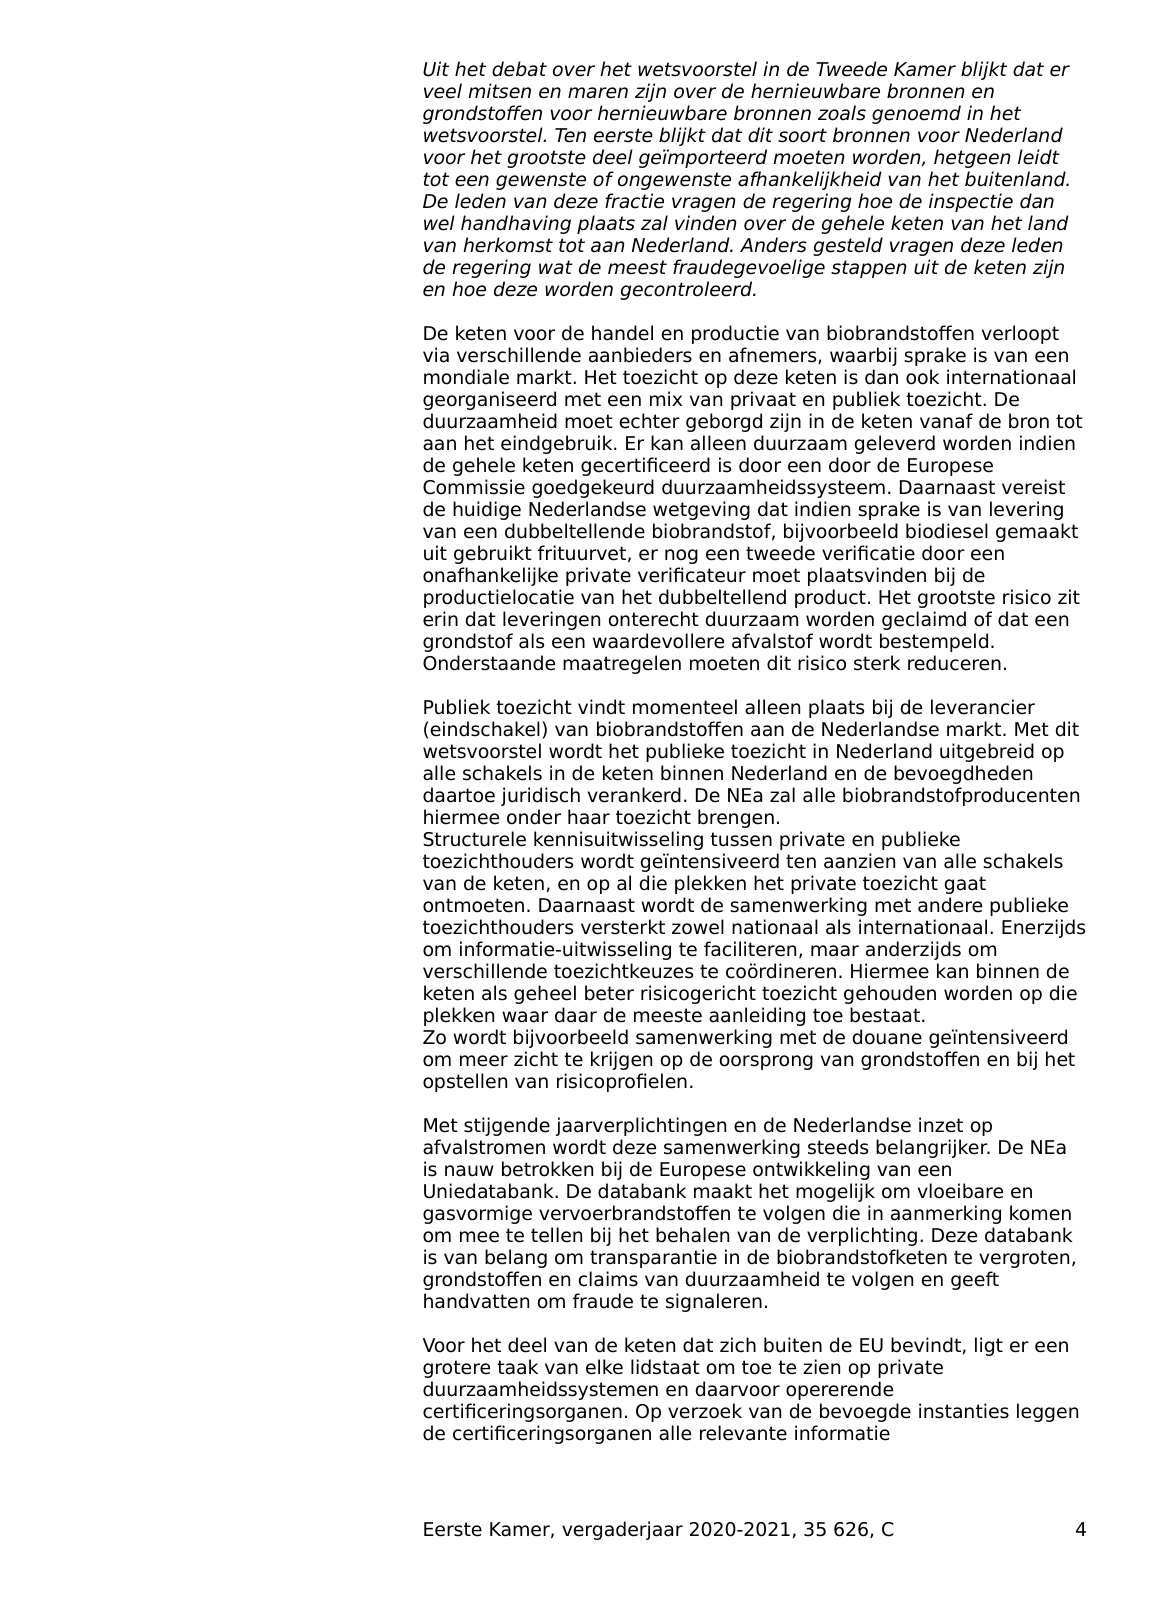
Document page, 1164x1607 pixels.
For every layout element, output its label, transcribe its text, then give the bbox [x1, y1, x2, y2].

text Voor het deel van de keten dat zich buiten de EU bevindt, ligt er een grotere taak van elke lidstaat om toe te zien op private duurzaamheidssystemen en daarvoor opererende certificeringsorganen. Op verzoek van de bevoegde instanties leggen de certificeringsorganen alle relevante informatie [422, 1335, 1087, 1444]
text Structurele kennisuitwisseling tussen private en publieke toezichthouders wordt geïntensiveerd ten aanzien van alle schakels van de keten, en op al die plekken het private toezicht gaat ontmoeten. Daarnaast wordt de samenwerking met andere publieke toezichthouders versterkt zowel nationaal als internationaal. Enerzijds om informatie-uitwisseling te faciliteren, maar anderzijds om [422, 829, 1087, 961]
text verschillende toezichtkeuzes te coördineren. Hiermee kan binnen de keten als geheel beter risicogericht toezicht gehouden worden op die plekken waar daar de meeste aanleiding toe bestaat. [422, 961, 1087, 1027]
text Met stijgende jaarverplichtingen en de Nederlandse inzet op afvalstromen wordt deze samenwerking steeds belangrijker. De NEa is nauw betrokken bij de Europese ontwikkeling van een Uniedatabank. De databank maakt het mogelijk om vloeibare en gasvormige vervoerbrandstoffen te volgen die in aanmerking komen om mee te tellen bij het behalen van de verplichting. Deze databank is van belang om transparantie in de biobrandstofketen te vergroten, grondstoffen en claims van duurzaamheid te volgen en geeft handvatten om fraude te signaleren. [422, 1115, 1087, 1312]
text De keten voor de handel en productie van biobrandstoffen verloopt via verschillende aanbieders en afnemers, waarbij sprake is van een mondiale markt. Het toezicht op deze keten is dan ook internationaal georganiseerd met een mix van privaat en publiek toezicht. De duurzaamheid moet echter geborgd zijn in de keten vanaf de bron tot aan het eindgebruik. Er kan alleen duurzaam geleverd worden indien de gehele keten gecertificeerd is door een door de Europese Commissie goedgekeurd duurzaamheidssysteem. Daarnaast vereist de huidige Nederlandse wetgeving dat indien sprake is van levering van een dubbeltellende biobrandstof, bijvoorbeeld biodiesel gemaakt uit gebruikt frituurvet, er nog een tweede verificatie door een onafhankelijke private verificateur moet plaatsvinden bij de productielocatie van het dubbeltellend product. Het grootste risico zit erin dat leveringen onterecht duurzaam worden geclaimd of dat een grondstof als een waardevollere afvalstof wordt bestempeld. Onderstaande maatregelen moeten dit risico sterk reduceren. [422, 323, 1087, 675]
text Uit het debat over het wetsvoorstel in de Tweede Kamer blijkt dat er veel mitsen en maren zijn over de hernieuwbare bronnen en grondstoffen voor hernieuwbare bronnen zoals genoemd in het wetsvoorstel. Ten eerste blijkt dat dit soort bronnen voor Nederland voor het grootste deel geïmporteerd moeten worden, hetgeen leidt tot een gewenste of ongewenste afhankelijkheid van het buitenland. De leden van deze fractie vragen de regering hoe de inspectie dan wel handhaving plaats zal vinden over de gehele keten van het land van herkomst tot aan Nederland. Anders gesteld vragen deze leden de regering wat de meest fraudegevoelige stappen uit de keten zijn en hoe deze worden gecontroleerd. [422, 59, 1087, 301]
text Zo wordt bijvoorbeeld samenwerking met de douane geïntensiveerd om meer zicht te krijgen op de oorsprong van grondstoffen en bij het opstellen van risicoprofielen. [422, 1027, 1087, 1092]
text Publiek toezicht vindt momenteel alleen plaats bij de leverancier (eindschakel) van biobrandstoffen aan de Nederlandse markt. Met dit wetsvoorstel wordt het publieke toezicht in Nederland uitgebreid op alle schakels in de keten binnen Nederland en de bevoegdheden daartoe juridisch verankerd. De NEa zal alle biobrandstofproducenten hiermee onder haar toezicht brengen. [422, 697, 1087, 829]
